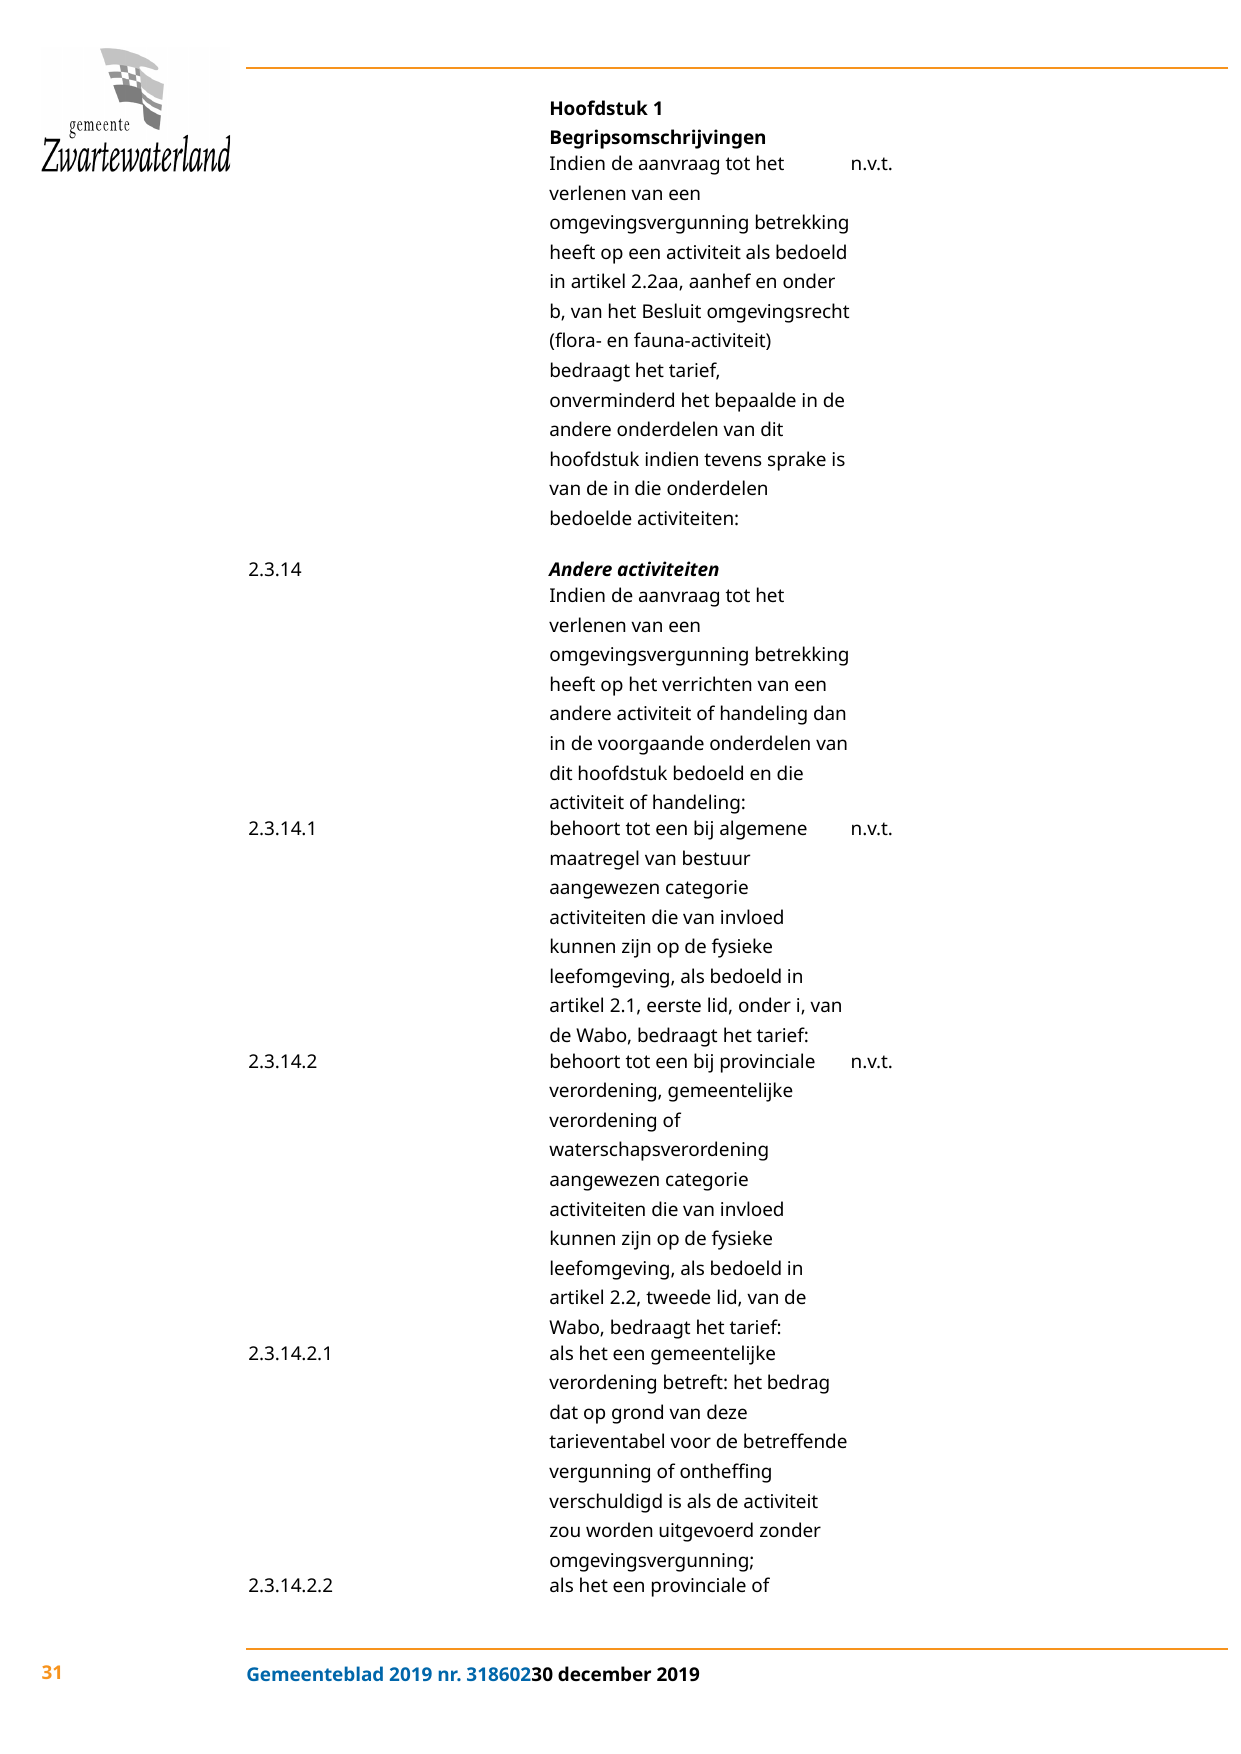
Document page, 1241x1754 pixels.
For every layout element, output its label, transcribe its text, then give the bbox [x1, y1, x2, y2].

table_cell [248, 531, 549, 557]
table_cell Andere activiteiten [549, 557, 850, 582]
table_cell [850, 531, 1152, 557]
table_cell [850, 582, 1152, 815]
table_cell [850, 1573, 1152, 1598]
table_cell behoort tot een bij algemene maatregel van bestuur aangewezen categorie activiteiten die van invloed kunnen zijn op de fysieke leefomgeving, als bedoeld in artikel 2.1, eerste lid, onder i, van de Wabo, bedraagt het tarief: [549, 815, 850, 1048]
table_cell n.v.t. [850, 1048, 1152, 1340]
table_cell 2.3.14.2.2 [248, 1573, 549, 1598]
table_cell als het een gemeentelijke verordening betreft: het bedrag dat op grond van deze tarieventabel voor de betreffende vergunning of ontheffing verschuldigd is als de activiteit zou worden uitgevoerd zonder omgevingsvergunning; [549, 1340, 850, 1573]
table_header Hoofdstuk 1 Begripsomschrijvingen [549, 95, 850, 150]
table_cell [248, 150, 549, 531]
table_cell behoort tot een bij provinciale verordening, gemeentelijke verordening of waterschapsverordening aangewezen categorie activiteiten die van invloed kunnen zijn op de fysieke leefomgeving, als bedoeld in artikel 2.2, tweede lid, van de Wabo, bedraagt het tarief: [549, 1048, 850, 1340]
table_cell [850, 1340, 1152, 1573]
table_cell Indien de aanvraag tot het verlenen van een omgevingsvergunning betrekking heeft op een activiteit als bedoeld in artikel 2.2aa, aanhef en onder b, van het Besluit omgevingsrecht (flora- en fauna-activiteit) bedraagt het tarief, onverminderd het bepaalde in de andere onderdelen van dit hoofdstuk indien tevens sprake is van de in die onderdelen bedoelde activiteiten: [549, 150, 850, 531]
table_cell 2.3.14.2 [248, 1048, 549, 1340]
table_cell 2.3.14.1 [248, 815, 549, 1048]
table_cell [248, 582, 549, 815]
table_cell 2.3.14 [248, 557, 549, 582]
table_cell Indien de aanvraag tot het verlenen van een omgevingsvergunning betrekking heeft op het verrichten van een andere activiteit of handeling dan in de voorgaande onderdelen van dit hoofdstuk bedoeld en die activiteit of handeling: [549, 582, 850, 815]
table_header [850, 95, 1152, 150]
table_cell n.v.t. [850, 150, 1152, 531]
picture [41, 47, 231, 172]
table_cell als het een provinciale of [549, 1573, 850, 1598]
table_header [248, 95, 549, 150]
table_cell [850, 557, 1152, 582]
table_cell [549, 531, 850, 557]
table_cell n.v.t. [850, 815, 1152, 1048]
table_cell 2.3.14.2.1 [248, 1340, 549, 1573]
